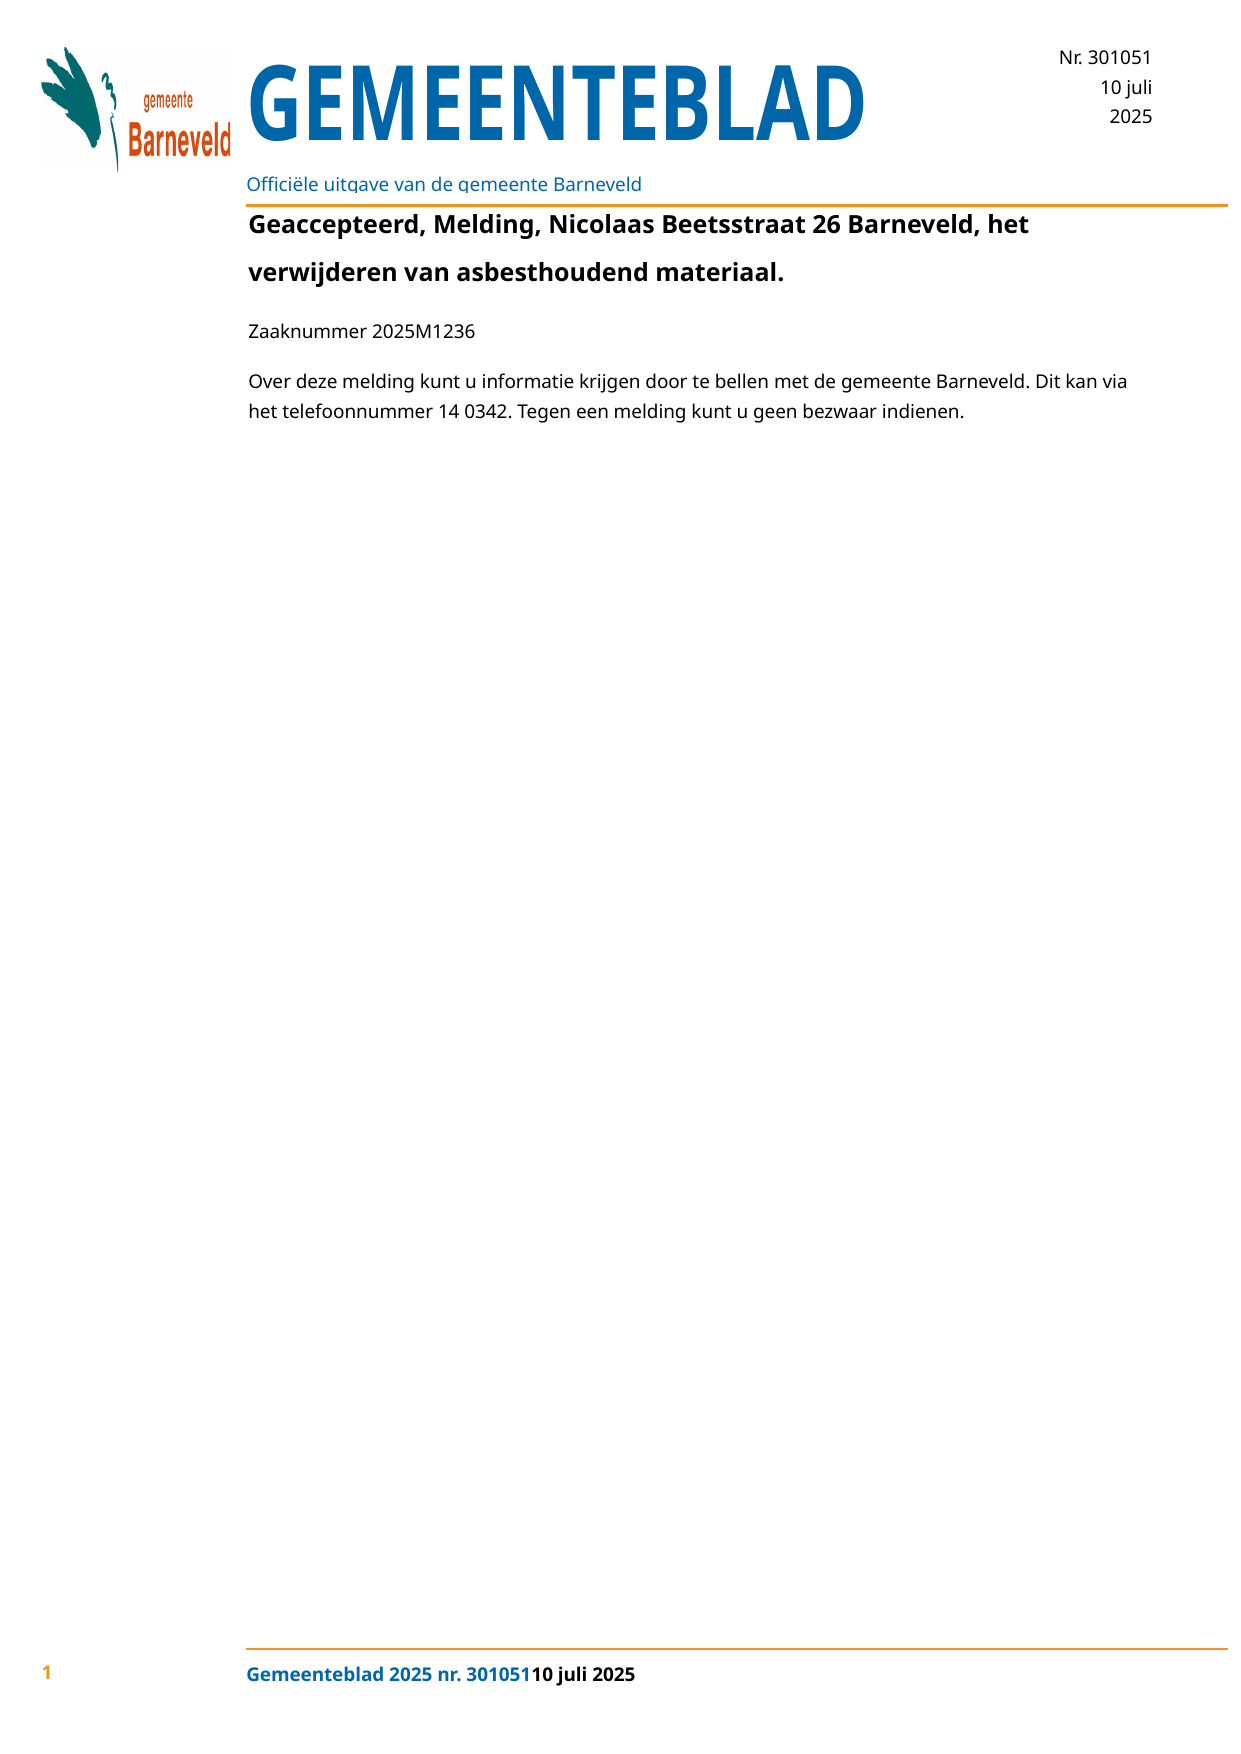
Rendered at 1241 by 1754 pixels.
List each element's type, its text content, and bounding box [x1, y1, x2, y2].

text Over deze melding kunt u informatie krijgen door te bellen met de gemeente Barneveld. Dit kan via het telefoonnummer 14 0342. Tegen een melding kunt u geen bezwaar indienen. [248, 368, 1152, 424]
text Geaccepteerd, Melding, Nicolaas Beetsstraat 26 Barneveld, het verwijderen van asbesthoudend materiaal. [248, 207, 1152, 288]
picture [41, 47, 231, 172]
text Zaaknummer 2025M1236 [248, 318, 1152, 344]
